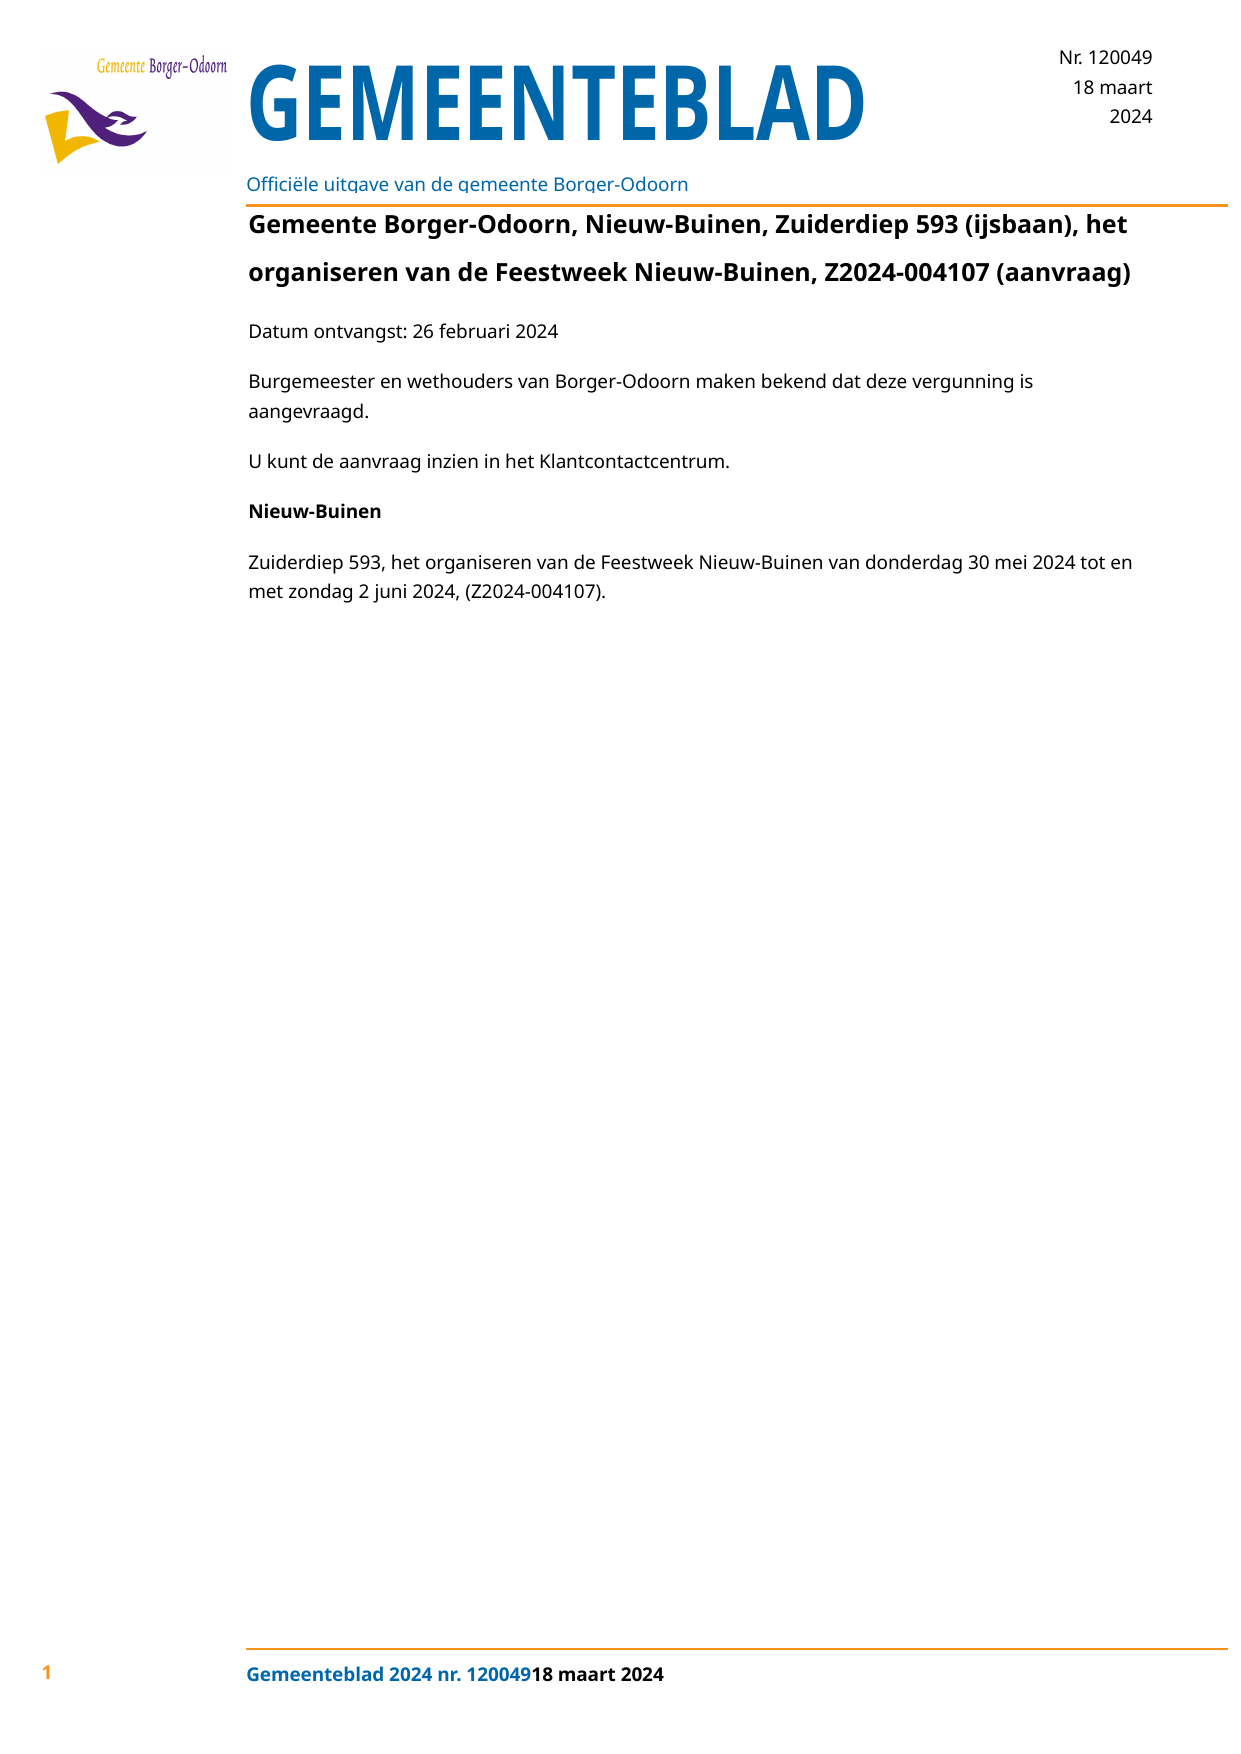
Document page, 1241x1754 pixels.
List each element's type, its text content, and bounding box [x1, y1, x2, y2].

text Zuiderdiep 593, het organiseren van de Feestweek Nieuw-Buinen van donderdag 30 mei 2024 tot en met zondag 2 juni 2024, (Z2024-004107). [248, 549, 1152, 604]
text Datum ontvangst: 26 februari 2024 [248, 318, 1152, 344]
text Gemeente Borger-Odoorn, Nieuw-Buinen, Zuiderdiep 593 (ijsbaan), het organiseren van de Feestweek Nieuw-Buinen, Z2024-004107 (aanvraag) [248, 207, 1152, 288]
text U kunt de aanvraag inzien in het Klantcontactcentrum. [248, 448, 1152, 474]
text Nieuw-Buinen [248, 499, 1152, 524]
picture [41, 47, 231, 172]
text Burgemeester en wethouders van Borger-Odoorn maken bekend dat deze vergunning is aangevraagd. [248, 368, 1152, 424]
